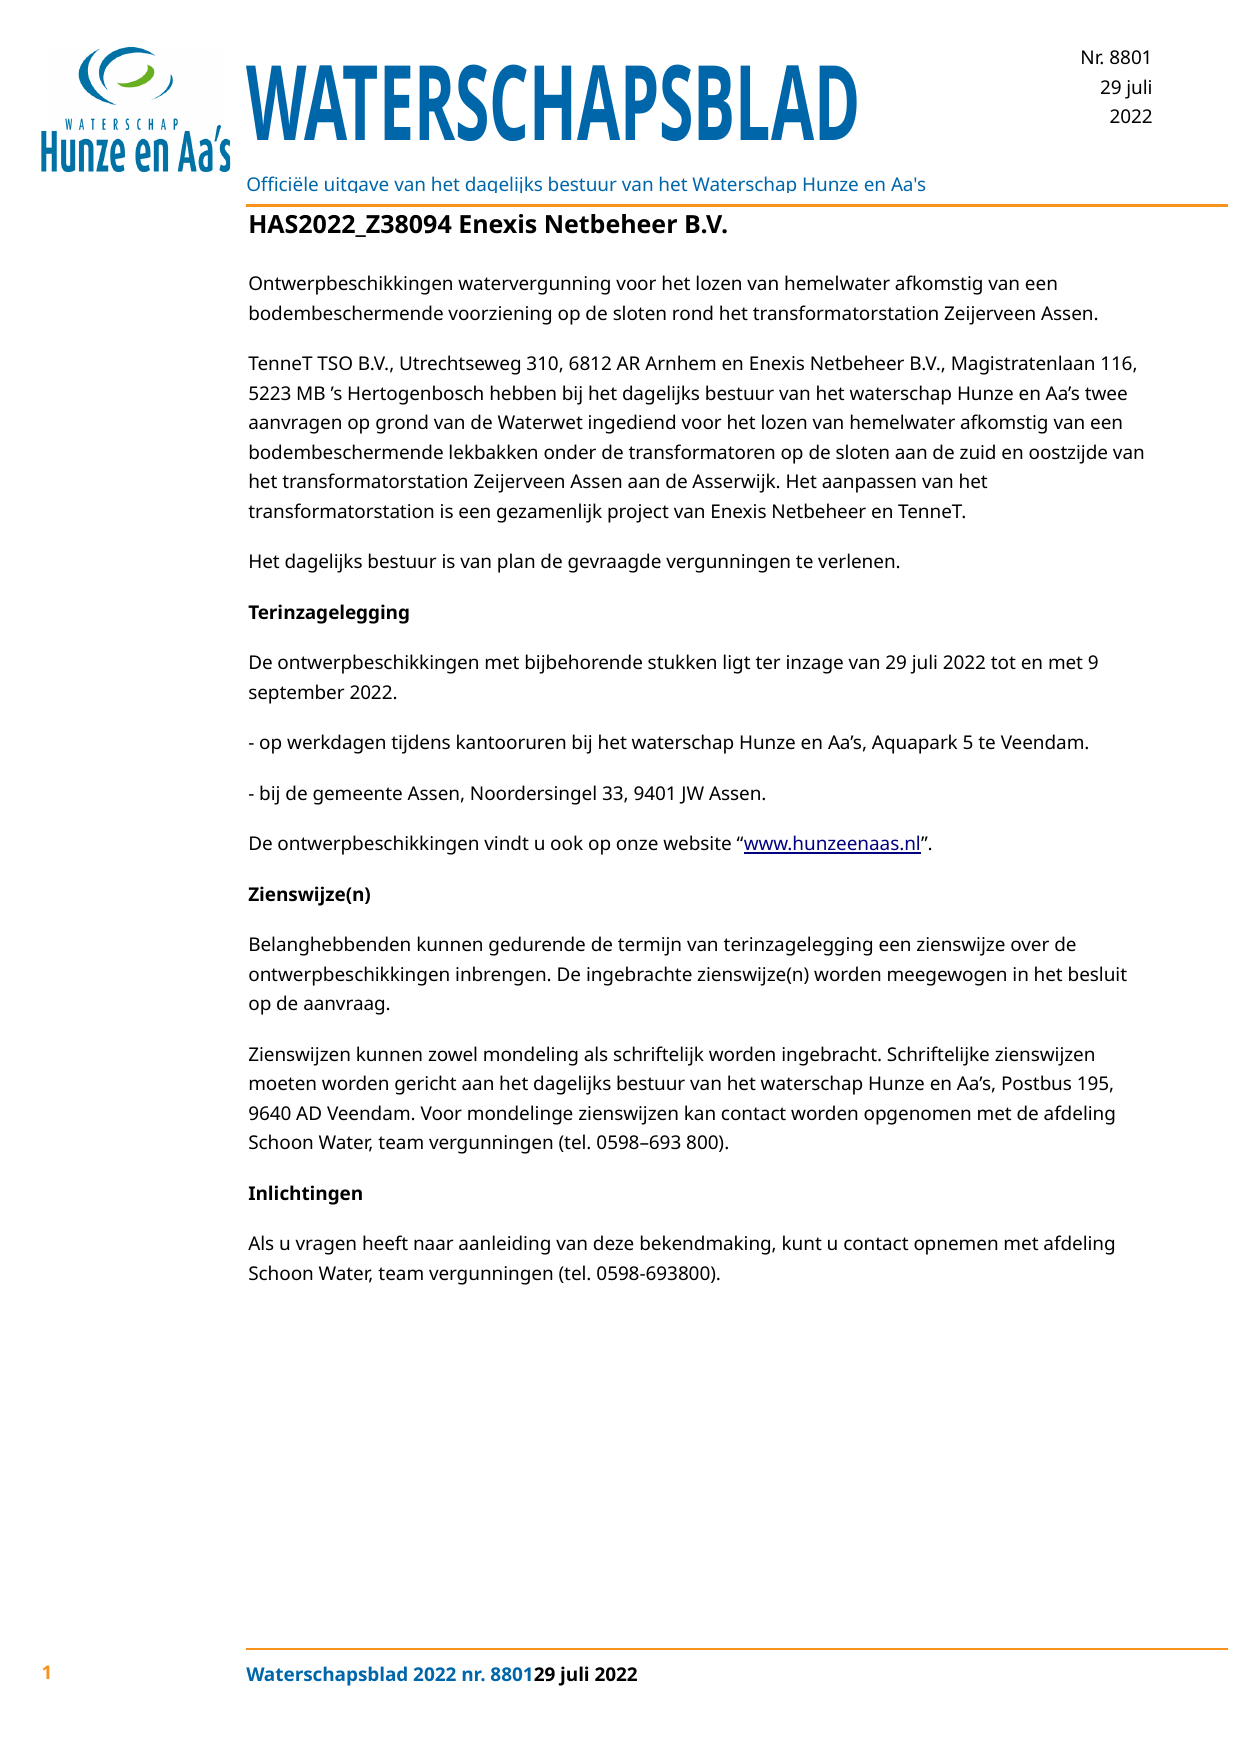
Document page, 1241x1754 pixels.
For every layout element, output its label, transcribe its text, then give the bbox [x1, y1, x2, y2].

text De ontwerpbeschikkingen vindt u ook op onze website “www.hunzeenaas.nl”. [248, 830, 1152, 856]
picture [183, 163, 191, 172]
text Zienswijzen kunnen zowel mondeling als schriftelijk worden ingebracht. Schriftelijke zienswijzen moeten worden gericht aan het dagelijks bestuur van het waterschap Hunze en Aa’s, Postbus 195, 9640 AD Veendam. Voor mondelinge zienswijzen kan contact worden opgenomen met de afdeling Schoon Water, team vergunningen (tel. 0598–693 800). [248, 1041, 1152, 1155]
picture [41, 47, 231, 172]
text Het dagelijks bestuur is van plan de gevraagde vergunningen te verlenen. [248, 549, 1152, 574]
picture [226, 145, 231, 156]
text HAS2022_Z38094 Enexis Netbeheer B.V. [248, 207, 1152, 241]
text - bij de gemeente Assen, Noordersingel 33, 9401 JW Assen. [248, 780, 1152, 806]
text Zienswijze(n) [248, 881, 1152, 906]
picture [47, 154, 51, 172]
text Als u vragen heeft naar aanleiding van deze bekendmaking, kunt u contact opnemen met afdeling Schoon Water, team vergunningen (tel. 0598-693800). [248, 1230, 1152, 1286]
text Ontwerpbeschikkingen watervergunning voor het lozen van hemelwater afkomstig van een bodembeschermende voorziening op de sloten rond het transformatorstation Zeijerveen Assen. [248, 270, 1152, 326]
text Terinzagelegging [248, 599, 1152, 625]
text Inlichtingen [248, 1180, 1152, 1206]
text De ontwerpbeschikkingen met bijbehorende stukken ligt ter inzage van 29 juli 2022 tot en met 9 september 2022. [248, 649, 1152, 705]
text Belanghebbenden kunnen gedurende de termijn van terinzagelegging een zienswijze over de ontwerpbeschikkingen inbrengen. De ingebrachte zienswijze(n) worden meegewogen in het besluit op de aanvraag. [248, 931, 1152, 1016]
text TenneT TSO B.V., Utrechtseweg 310, 6812 AR Arnhem en Enexis Netbeheer B.V., Magistratenlaan 116, 5223 MB ’s Hertogenbosch hebben bij het dagelijks bestuur van het waterschap Hunze en Aa’s twee aanvragen op grond van de Waterwet ingediend voor het lozen van hemelwater afkomstig van een bodembeschermende lekbakken onder de transformatoren op de sloten aan de zuid en oostzijde van het transformatorstation Zeijerveen Assen aan de Asserwijk. Het aanpassen van het transformatorstation is een gezamenlijk project van Enexis Netbeheer en TenneT. [248, 350, 1152, 524]
text - op werkdagen tijdens kantooruren bij het waterschap Hunze en Aa’s, Aquapark 5 te Veendam. [248, 729, 1152, 755]
